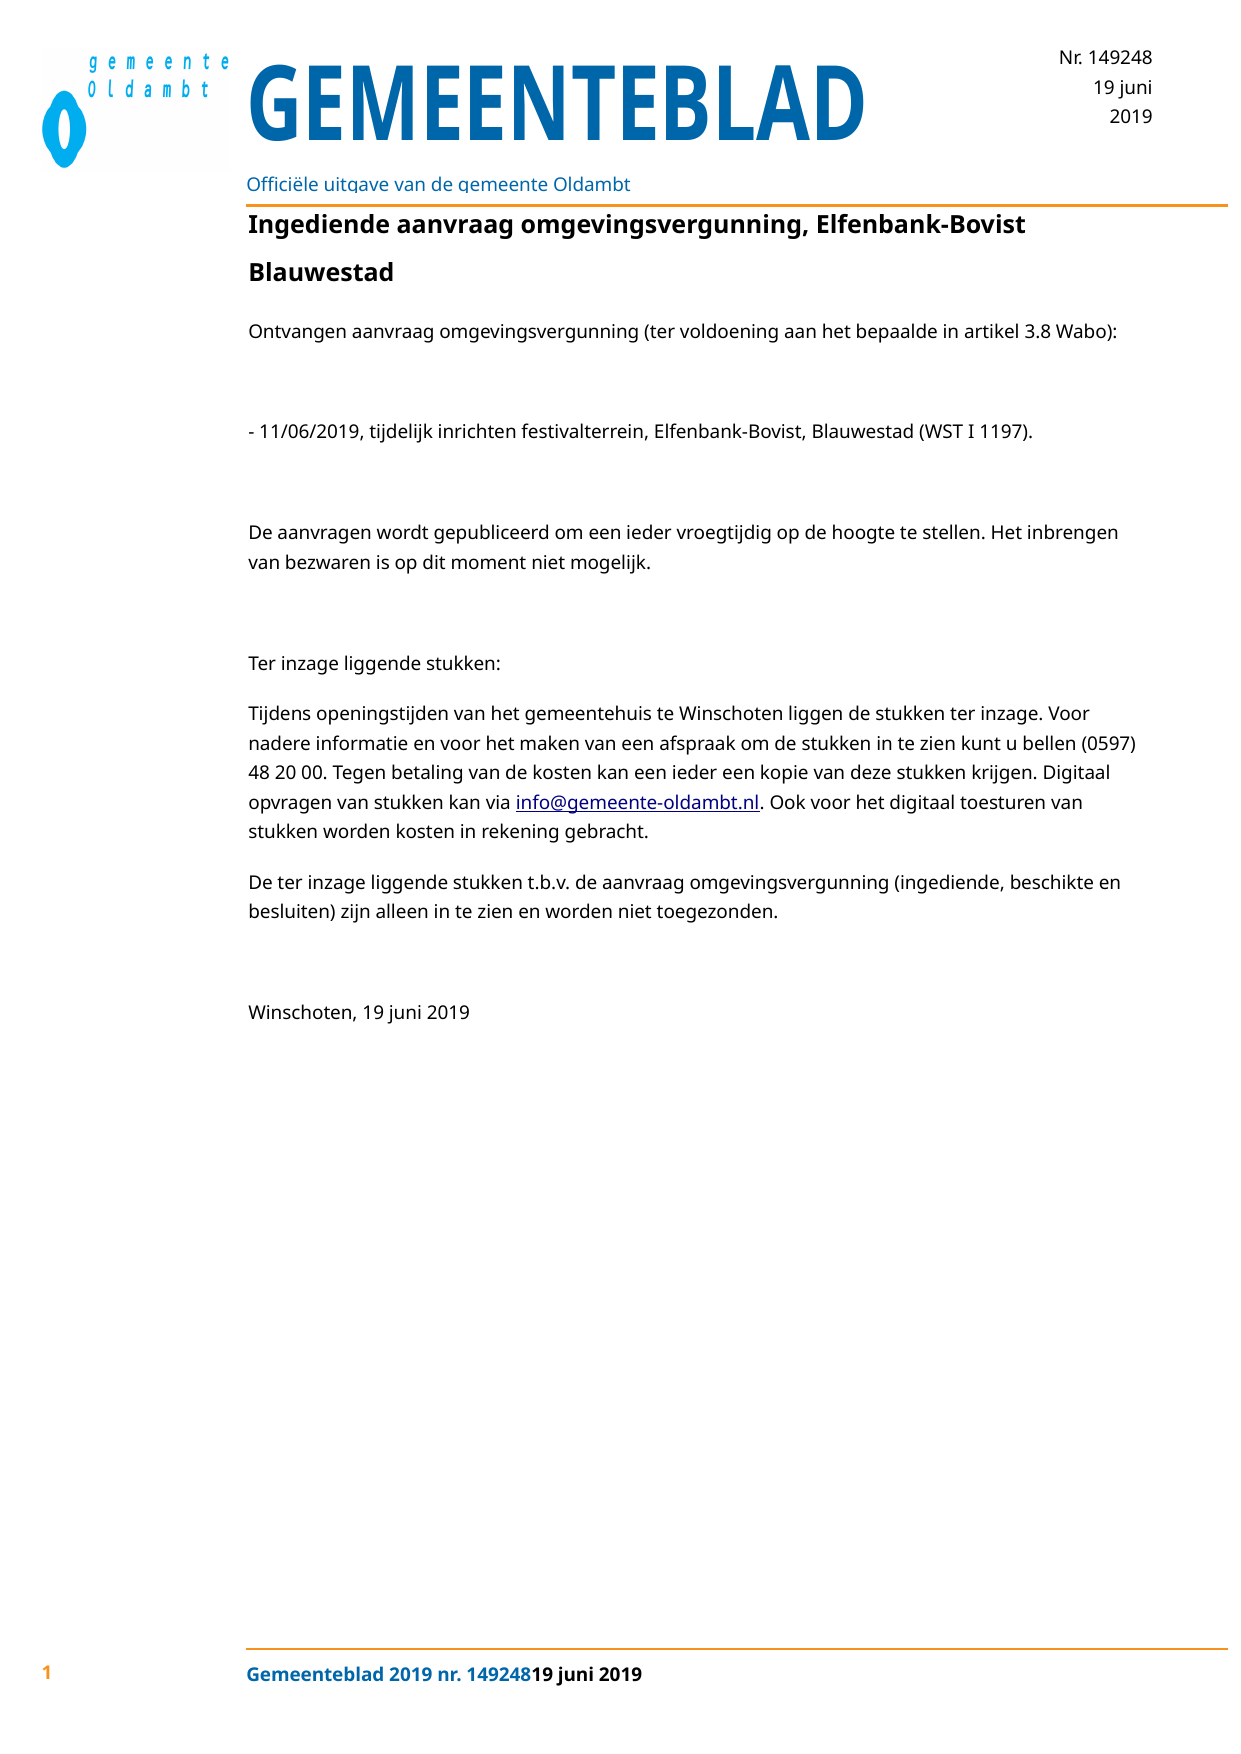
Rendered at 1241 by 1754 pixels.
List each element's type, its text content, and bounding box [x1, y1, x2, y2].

text - 11/06/2019, tijdelijk inrichten festivalterrein, Elfenbank-Bovist, Blauwestad (WST I 1197). [248, 419, 1152, 444]
picture [41, 47, 231, 172]
text Ingediende aanvraag omgevingsvergunning, Elfenbank-Bovist Blauwestad [248, 207, 1152, 288]
text Tijdens openingstijden van het gemeentehuis te Winschoten liggen de stukken ter inzage. Voor nadere informatie en voor het maken van een afspraak om de stukken in te zien kunt u bellen (0597) 48 20 00. Tegen betaling van de kosten kan een ieder een kopie van deze stukken krijgen. Digitaal opvragen van stukken kan via info@gemeente-oldambt.nl. Ook voor het digitaal toesturen van stukken worden kosten in rekening gebracht. [248, 700, 1152, 844]
text Winschoten, 19 juni 2019 [248, 999, 1152, 1025]
text Ter inzage liggende stukken: [248, 650, 1152, 676]
text De aanvragen wordt gepubliceerd om een ieder vroegtijdig op de hoogte te stellen. Het inbrengen van bezwaren is op dit moment niet mogelijk. [248, 519, 1152, 575]
text De ter inzage liggende stukken t.b.v. de aanvraag omgevingsvergunning (ingediende, beschikte en besluiten) zijn alleen in te zien en worden niet toegezonden. [248, 869, 1152, 924]
text Ontvangen aanvraag omgevingsvergunning (ter voldoening aan het bepaalde in artikel 3.8 Wabo): [248, 318, 1152, 344]
